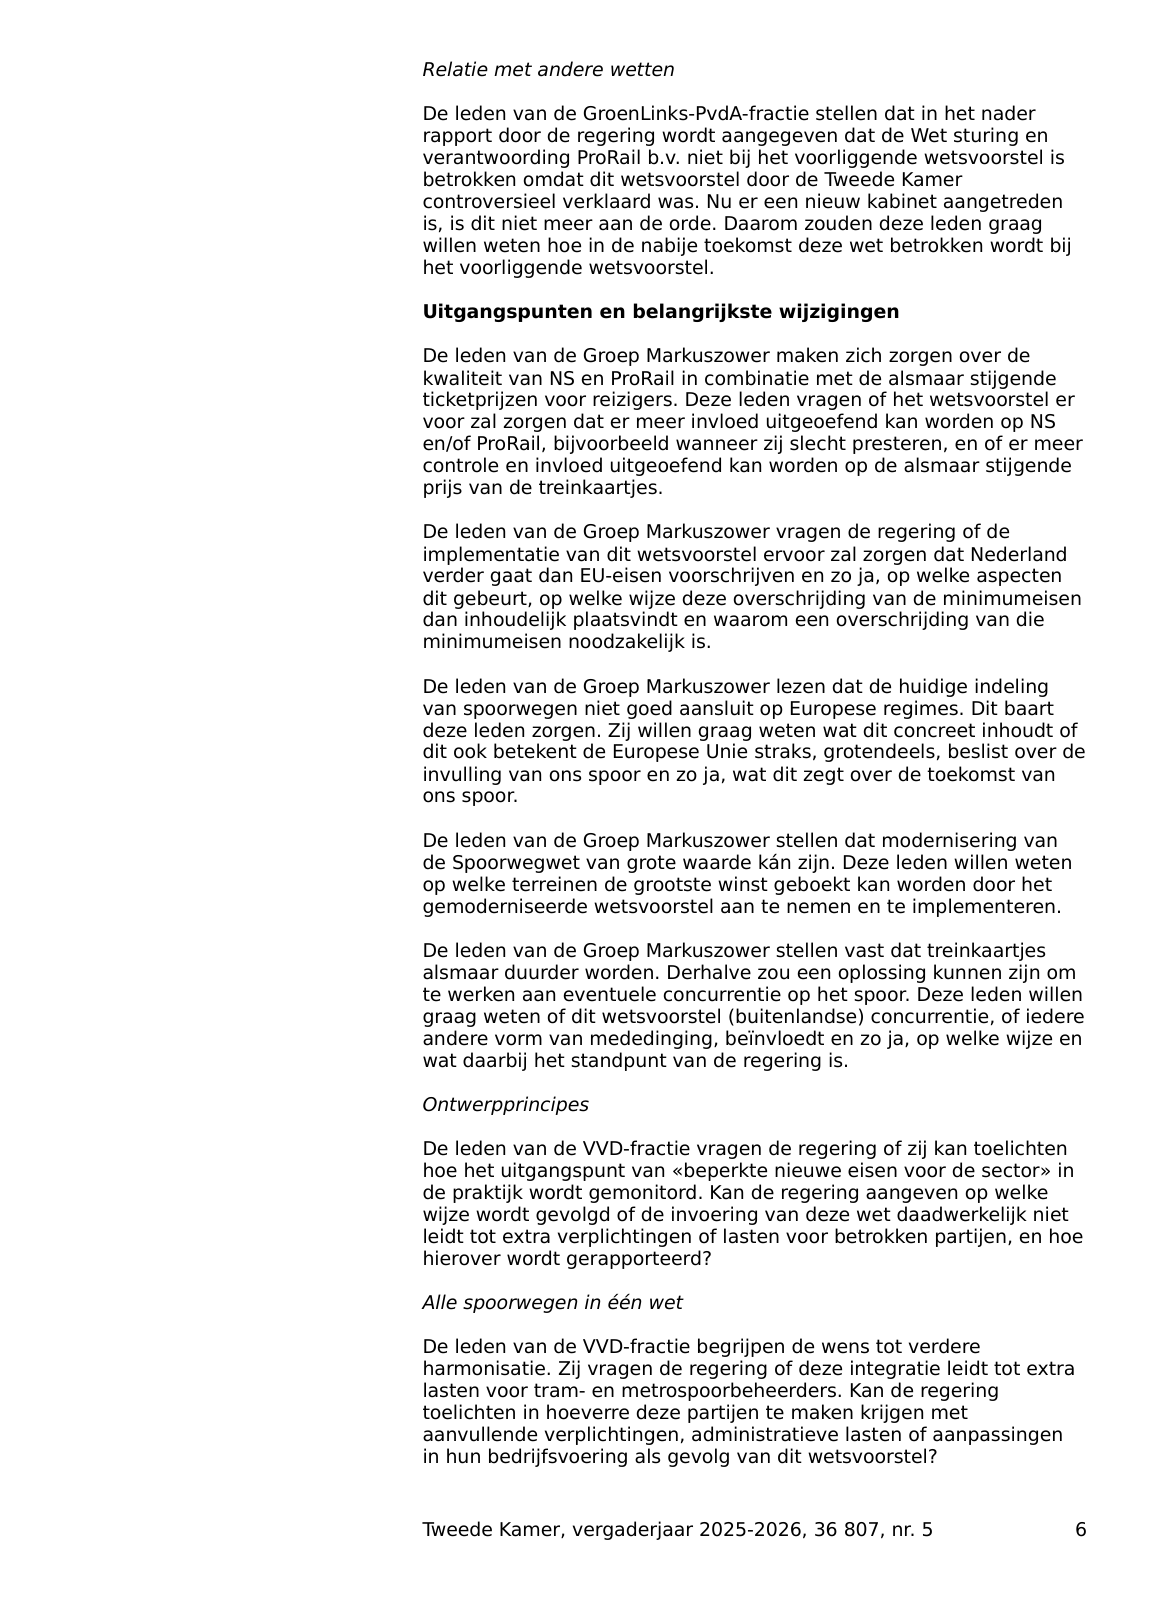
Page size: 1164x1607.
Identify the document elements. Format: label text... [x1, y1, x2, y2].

subtitle Alle spoorwegen in één wet [422, 1292, 1087, 1314]
subtitle Relatie met andere wetten [422, 59, 1087, 81]
text De leden van de Groep Markuszower stellen dat modernisering van de Spoorwegwet van grote waarde kán zijn. Deze leden willen weten op welke terreinen de grootste winst geboekt kan worden door het gemoderniseerde wetsvoorstel aan te nemen en te implementeren. [422, 829, 1087, 917]
text De leden van de Groep Markuszower lezen dat de huidige indeling van spoorwegen niet goed aansluit op Europese regimes. Dit baart deze leden zorgen. Zij willen graag weten wat dit concreet inhoudt of dit ook betekent de Europese Unie straks, grotendeels, beslist over de invulling van ons spoor en zo ja, wat dit zegt over de toekomst van ons spoor. [422, 676, 1087, 807]
text De leden van de Groep Markuszower vragen de regering of de implementatie van dit wetsvoorstel ervoor zal zorgen dat Nederland verder gaat dan EU-eisen voorschrijven en zo ja, op welke aspecten dit gebeurt, op welke wijze deze overschrijding van de minimumeisen dan inhoudelijk plaatsvindt en waarom een overschrijding van die minimumeisen noodzakelijk is. [422, 521, 1087, 653]
subtitle Uitgangspunten en belangrijkste wijzigingen [422, 301, 1087, 323]
text De leden van de GroenLinks-PvdA-fractie stellen dat in het nader rapport door de regering wordt aangegeven dat de Wet sturing en verantwoording ProRail b.v. niet bij het voorliggende wetsvoorstel is betrokken omdat dit wetsvoorstel door de Tweede Kamer controversieel verklaard was. Nu er een nieuw kabinet aangetreden is, is dit niet meer aan de orde. Daarom zouden deze leden graag willen weten hoe in de nabije toekomst deze wet betrokken wordt bij het voorliggende wetsvoorstel. [422, 103, 1087, 279]
text De leden van de VVD-fractie vragen de regering of zij kan toelichten hoe het uitgangspunt van «beperkte nieuwe eisen voor de sector» in de praktijk wordt gemonitord. Kan de regering aangeven op welke wijze wordt gevolgd of de invoering van deze wet daadwerkelijk niet leidt tot extra verplichtingen of lasten voor betrokken partijen, en hoe hierover wordt gerapporteerd? [422, 1138, 1087, 1270]
text De leden van de Groep Markuszower maken zich zorgen over de kwaliteit van NS en ProRail in combinatie met de alsmaar stijgende ticketprijzen voor reizigers. Deze leden vragen of het wetsvoorstel er voor zal zorgen dat er meer invloed uitgeoefend kan worden op NS en/of ProRail, bijvoorbeeld wanneer zij slecht presteren, en of er meer controle en invloed uitgeoefend kan worden op de alsmaar stijgende prijs van de treinkaartjes. [422, 345, 1087, 499]
subtitle Ontwerpprincipes [422, 1094, 1087, 1116]
text De leden van de Groep Markuszower stellen vast dat treinkaartjes alsmaar duurder worden. Derhalve zou een oplossing kunnen zijn om te werken aan eventuele concurrentie op het spoor. Deze leden willen graag weten of dit wetsvoorstel (buitenlandse) concurrentie, of iedere andere vorm van mededinging, beïnvloedt en zo ja, op welke wijze en wat daarbij het standpunt van de regering is. [422, 940, 1087, 1072]
text De leden van de VVD-fractie begrijpen de wens tot verdere harmonisatie. Zij vragen de regering of deze integratie leidt tot extra lasten voor tram- en metrospoorbeheerders. Kan de regering toelichten in hoeverre deze partijen te maken krijgen met aanvullende verplichtingen, administratieve lasten of aanpassingen in hun bedrijfsvoering als gevolg van dit wetsvoorstel? [422, 1336, 1087, 1468]
